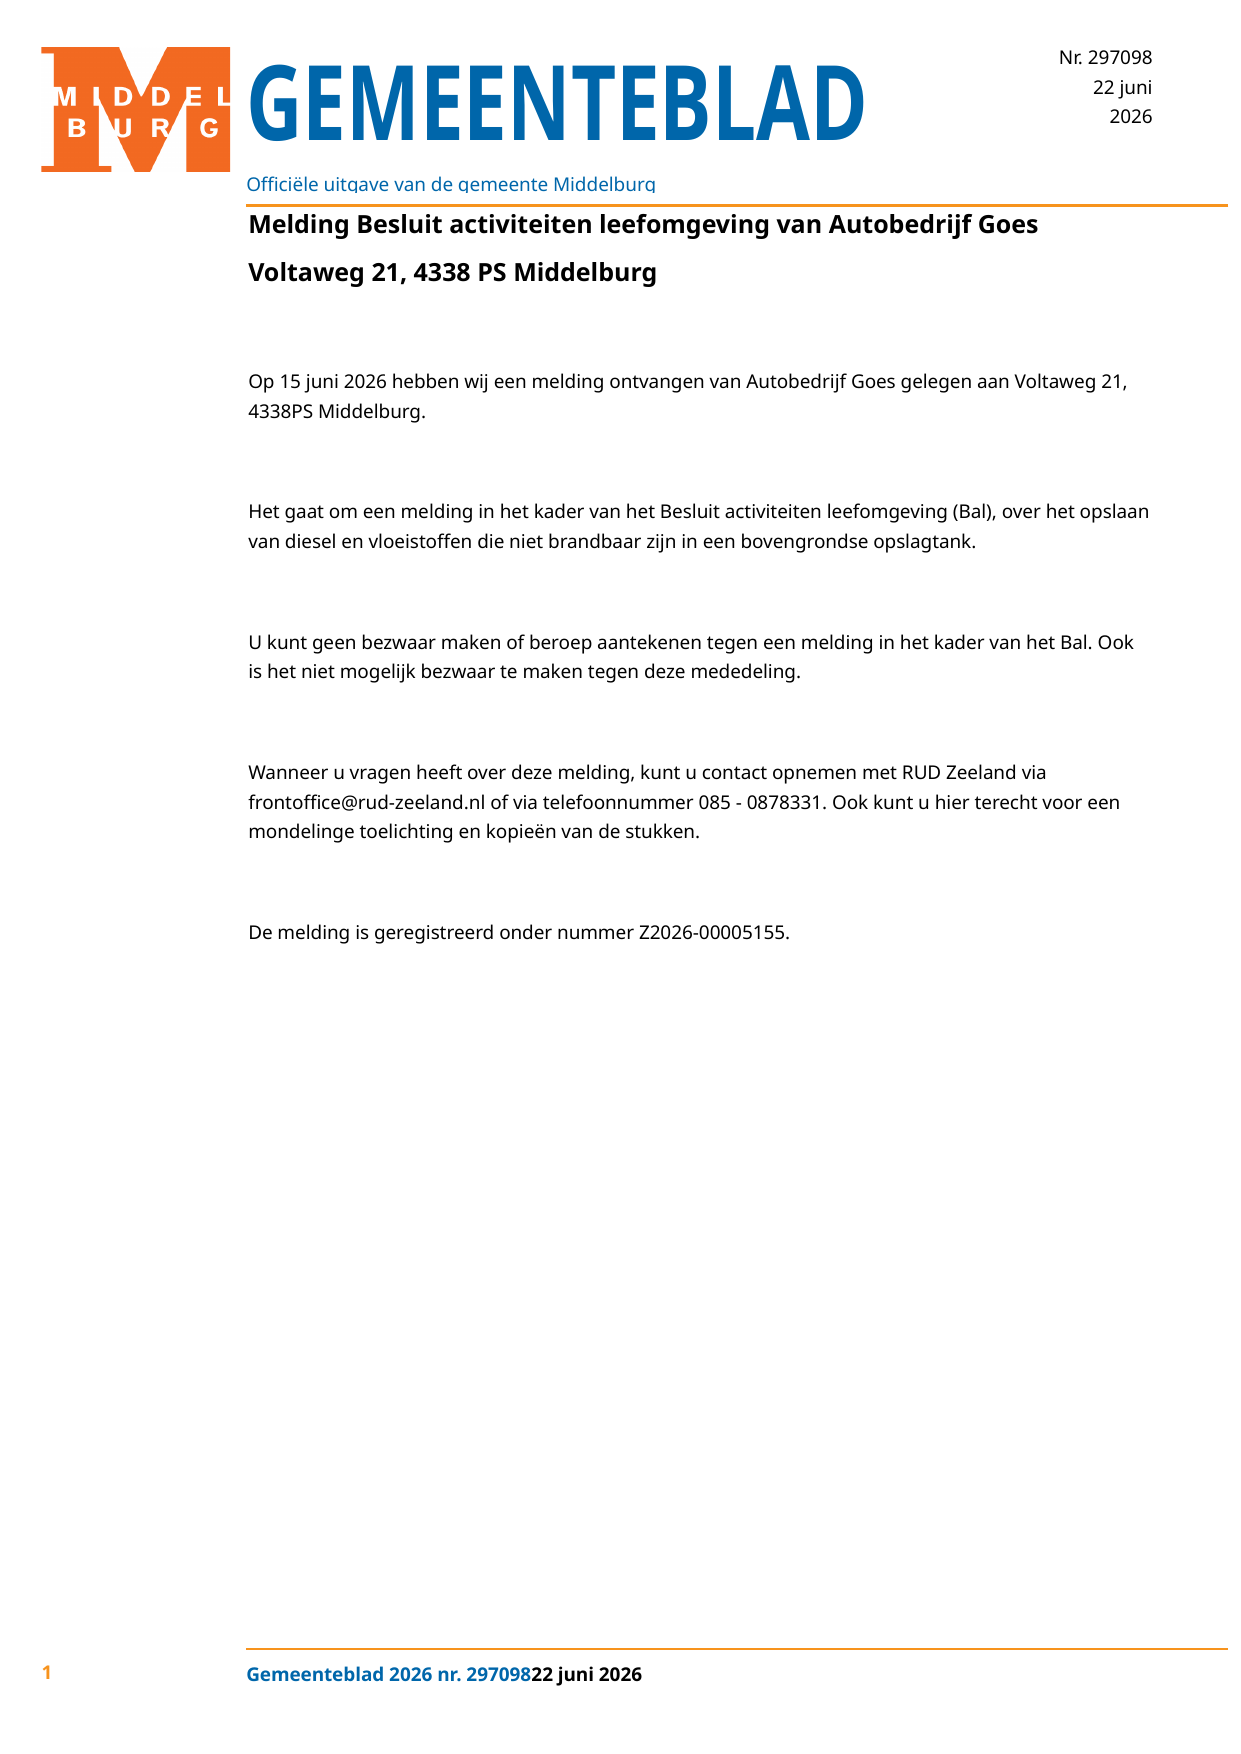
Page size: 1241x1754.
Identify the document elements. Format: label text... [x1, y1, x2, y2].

text U kunt geen bezwaar maken of beroep aantekenen tegen een melding in het kader van het Bal. Ook is het niet mogelijk bezwaar te maken tegen deze mededeling. [248, 629, 1152, 684]
text De melding is geregistreerd onder nummer Z2026-00005155. [248, 919, 1152, 945]
text Melding Besluit activiteiten leefomgeving van Autobedrijf Goes Voltaweg 21, 4338 PS Middelburg [248, 207, 1152, 288]
text Het gaat om een melding in het kader van het Besluit activiteiten leefomgeving (Bal), over het opslaan van diesel en vloeistoffen die niet brandbaar zijn in een bovengrondse opslagtank. [248, 499, 1152, 554]
text Op 15 juni 2026 hebben wij een melding ontvangen van Autobedrijf Goes gelegen aan Voltaweg 21, 4338PS Middelburg. [248, 368, 1152, 424]
text Wanneer u vragen heeft over deze melding, kunt u contact opnemen met RUD Zeeland via frontoffice@rud-zeeland.nl of via telefoonnummer 085 - 0878331. Ook kunt u hier terecht voor een mondelinge toelichting en kopieën van de stukken. [248, 759, 1152, 844]
picture [41, 47, 231, 172]
